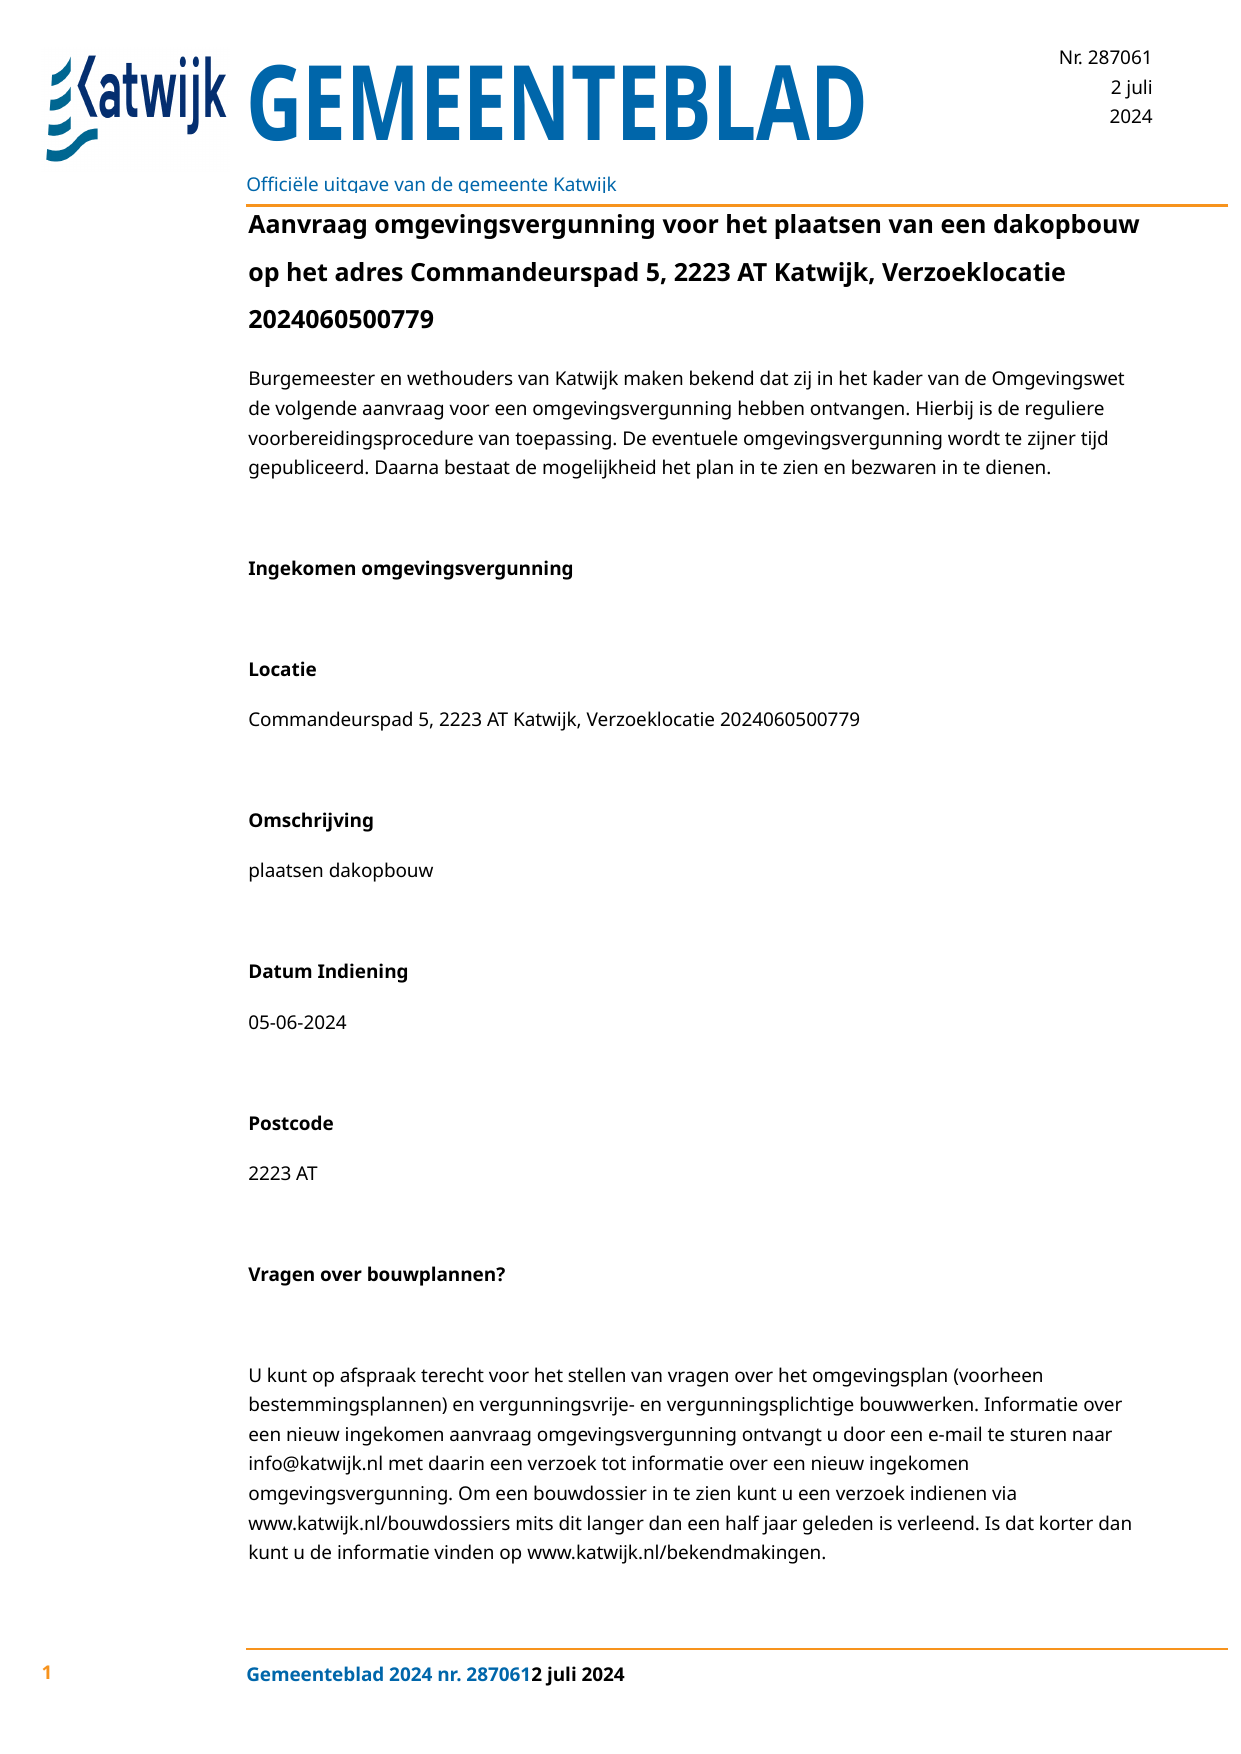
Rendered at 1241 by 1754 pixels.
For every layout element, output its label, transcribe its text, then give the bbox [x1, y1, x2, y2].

text Commandeurspad 5, 2223 AT Katwijk, Verzoeklocatie 2024060500779 [248, 706, 1152, 732]
text Locatie [248, 656, 1152, 682]
text 2223 AT [248, 1160, 1152, 1186]
text Burgemeester en wethouders van Katwijk maken bekend dat zij in het kader van de Omgevingswet de volgende aanvraag voor een omgevingsvergunning hebben ontvangen. Hierbij is de reguliere voorbereidingsprocedure van toepassing. De eventuele omgevingsvergunning wordt te zijner tijd gepubliceerd. Daarna bestaat de mogelijkheid het plan in te zien en bezwaren in te dienen. [248, 366, 1152, 480]
text Postcode [248, 1110, 1152, 1135]
text Aanvraag omgevingsvergunning voor het plaatsen van een dakopbouw op het adres Commandeurspad 5, 2223 AT Katwijk, Verzoeklocatie 2024060500779 [248, 207, 1152, 336]
picture [41, 47, 231, 172]
text Vragen over bouwplannen? [248, 1261, 1152, 1287]
text U kunt op afspraak terecht voor het stellen van vragen over het omgevingsplan (voorheen bestemmingsplannen) en vergunningsvrije- en vergunningsplichtige bouwwerken. Informatie over een nieuw ingekomen aanvraag omgevingsvergunning ontvangt u door een e-mail te sturen naar info@katwijk.nl met daarin een verzoek tot informatie over een nieuw ingekomen omgevingsvergunning. Om een bouwdossier in te zien kunt u een verzoek indienen via www.katwijk.nl/bouwdossiers mits dit langer dan een half jaar geleden is verleend. Is dat korter dan kunt u de informatie vinden op www.katwijk.nl/bekendmakingen. [248, 1362, 1152, 1565]
text 05-06-2024 [248, 1009, 1152, 1034]
text Datum Indiening [248, 958, 1152, 984]
text plaatsen dakopbouw [248, 858, 1152, 883]
text Ingekomen omgevingsvergunning [248, 555, 1152, 581]
text Omschrijving [248, 807, 1152, 833]
